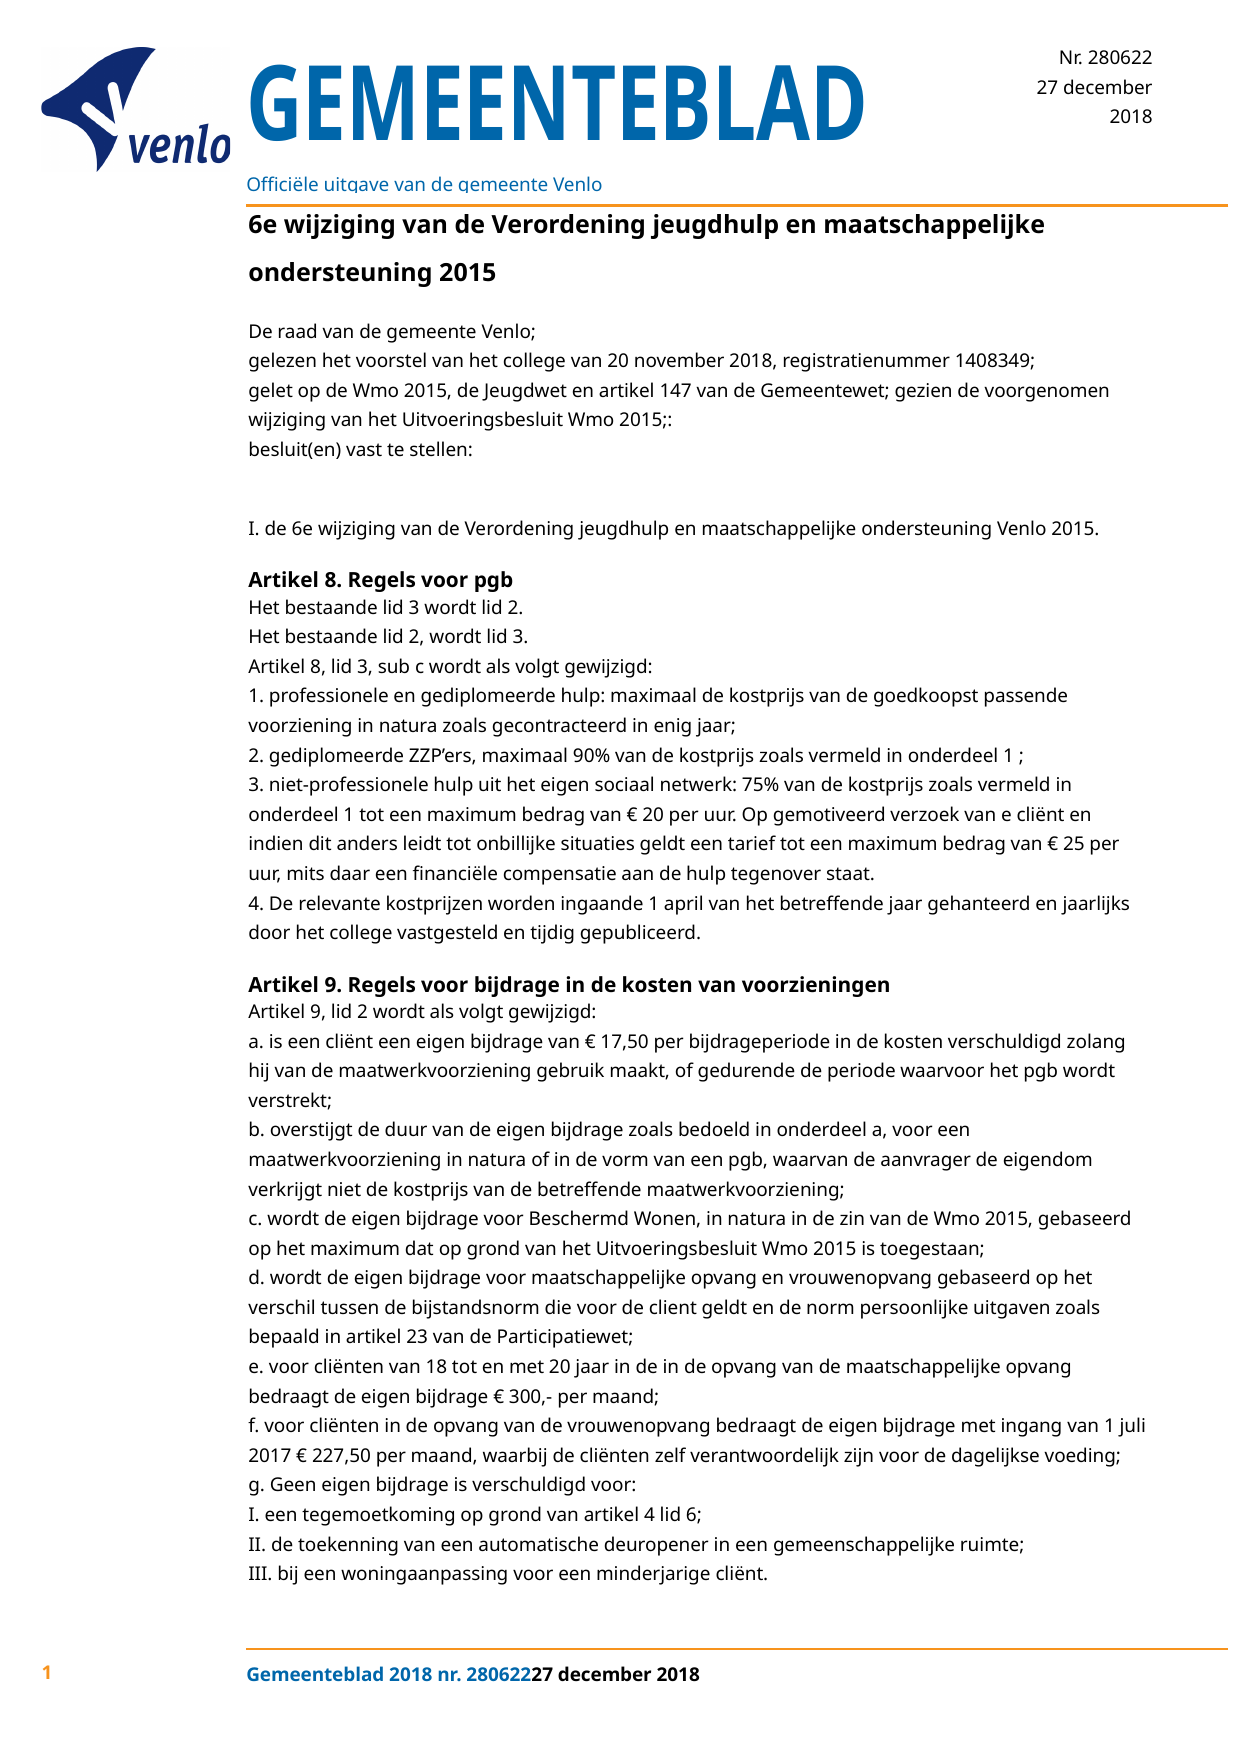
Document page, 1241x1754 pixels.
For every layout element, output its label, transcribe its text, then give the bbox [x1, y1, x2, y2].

text f. voor cliënten in de opvang van de vrouwenopvang bedraagt de eigen bijdrage met ingang van 1 juli 2017 € 227,50 per maand, waarbij de cliënten zelf verantwoordelijk zijn voor de dagelijkse voeding; [248, 1412, 1152, 1468]
text besluit(en) vast te stellen: [248, 436, 1152, 462]
text De raad van de gemeente Venlo; [248, 318, 1152, 344]
text e. voor cliënten van 18 tot en met 20 jaar in de in de opvang van de maatschappelijke opvang bedraagt de eigen bijdrage € 300,- per maand; [248, 1353, 1152, 1408]
text I. de 6e wijziging van de Verordening jeugdhulp en maatschappelijke ondersteuning Venlo 2015. [248, 515, 1152, 541]
text Artikel 8, lid 3, sub c wordt als volgt gewijzigd: [248, 653, 1152, 679]
text Artikel 9. Regels voor bijdrage in de kosten van voorzieningen [248, 970, 1152, 998]
text gelet op de Wmo 2015, de Jeugdwet en artikel 147 van de Gemeentewet; gezien de voorgenomen wijziging van het Uitvoeringsbesluit Wmo 2015;: [248, 377, 1152, 432]
text d. wordt de eigen bijdrage voor maatschappelijke opvang en vrouwenopvang gebaseerd op het verschil tussen de bijstandsnorm die voor de client geldt en de norm persoonlijke uitgaven zoals bepaald in artikel 23 van de Participatiewet; [248, 1264, 1152, 1349]
text 1. professionele en gediplomeerde hulp: maximaal de kostprijs van de goedkoopst passende voorziening in natura zoals gecontracteerd in enig jaar; [248, 683, 1152, 738]
text b. overstijgt de duur van de eigen bijdrage zoals bedoeld in onderdeel a, voor een maatwerkvoorziening in natura of in de vorm van een pgb, waarvan de aanvrager de eigendom verkrijgt niet de kostprijs van de betreffende maatwerkvoorziening; [248, 1117, 1152, 1201]
text Artikel 9, lid 2 wordt als volgt gewijzigd: [248, 998, 1152, 1024]
text g. Geen eigen bijdrage is verschuldigd voor: [248, 1472, 1152, 1497]
text III. bij een woningaanpassing voor een minderjarige cliënt. [248, 1560, 1152, 1586]
text 6e wijziging van de Verordening jeugdhulp en maatschappelijke ondersteuning 2015 [248, 207, 1152, 288]
text Het bestaande lid 3 wordt lid 2. [248, 594, 1152, 620]
text Het bestaande lid 2, wordt lid 3. [248, 623, 1152, 649]
text Artikel 8. Regels voor pgb [248, 566, 1152, 594]
text 2. gediplomeerde ZZP’ers, maximaal 90% van de kostprijs zoals vermeld in onderdeel 1 ; [248, 742, 1152, 768]
text c. wordt de eigen bijdrage voor Beschermd Wonen, in natura in de zin van de Wmo 2015, gebaseerd op het maximum dat op grond van het Uitvoeringsbesluit Wmo 2015 is toegestaan; [248, 1205, 1152, 1261]
text 3. niet-professionele hulp uit het eigen sociaal netwerk: 75% van de kostprijs zoals vermeld in onderdeel 1 tot een maximum bedrag van € 20 per uur. Op gemotiveerd verzoek van e cliënt en indien dit anders leidt tot onbillijke situaties geldt een tarief tot een maximum bedrag van € 25 per uur, mits daar een financiële compensatie aan de hulp tegenover staat. [248, 771, 1152, 886]
picture [41, 47, 231, 172]
text a. is een cliënt een eigen bijdrage van € 17,50 per bijdrageperiode in de kosten verschuldigd zolang hij van de maatwerkvoorziening gebruik maakt, of gedurende de periode waarvoor het pgb wordt verstrekt; [248, 1028, 1152, 1113]
text gelezen het voorstel van het college van 20 november 2018, registratienummer 1408349; [248, 347, 1152, 373]
text I. een tegemoetkoming op grond van artikel 4 lid 6; [248, 1501, 1152, 1527]
text II. de toekenning van een automatische deuropener in een gemeenschappelijke ruimte; [248, 1531, 1152, 1556]
text 4. De relevante kostprijzen worden ingaande 1 april van het betreffende jaar gehanteerd en jaarlijks door het college vastgesteld en tijdig gepubliceerd. [248, 890, 1152, 945]
